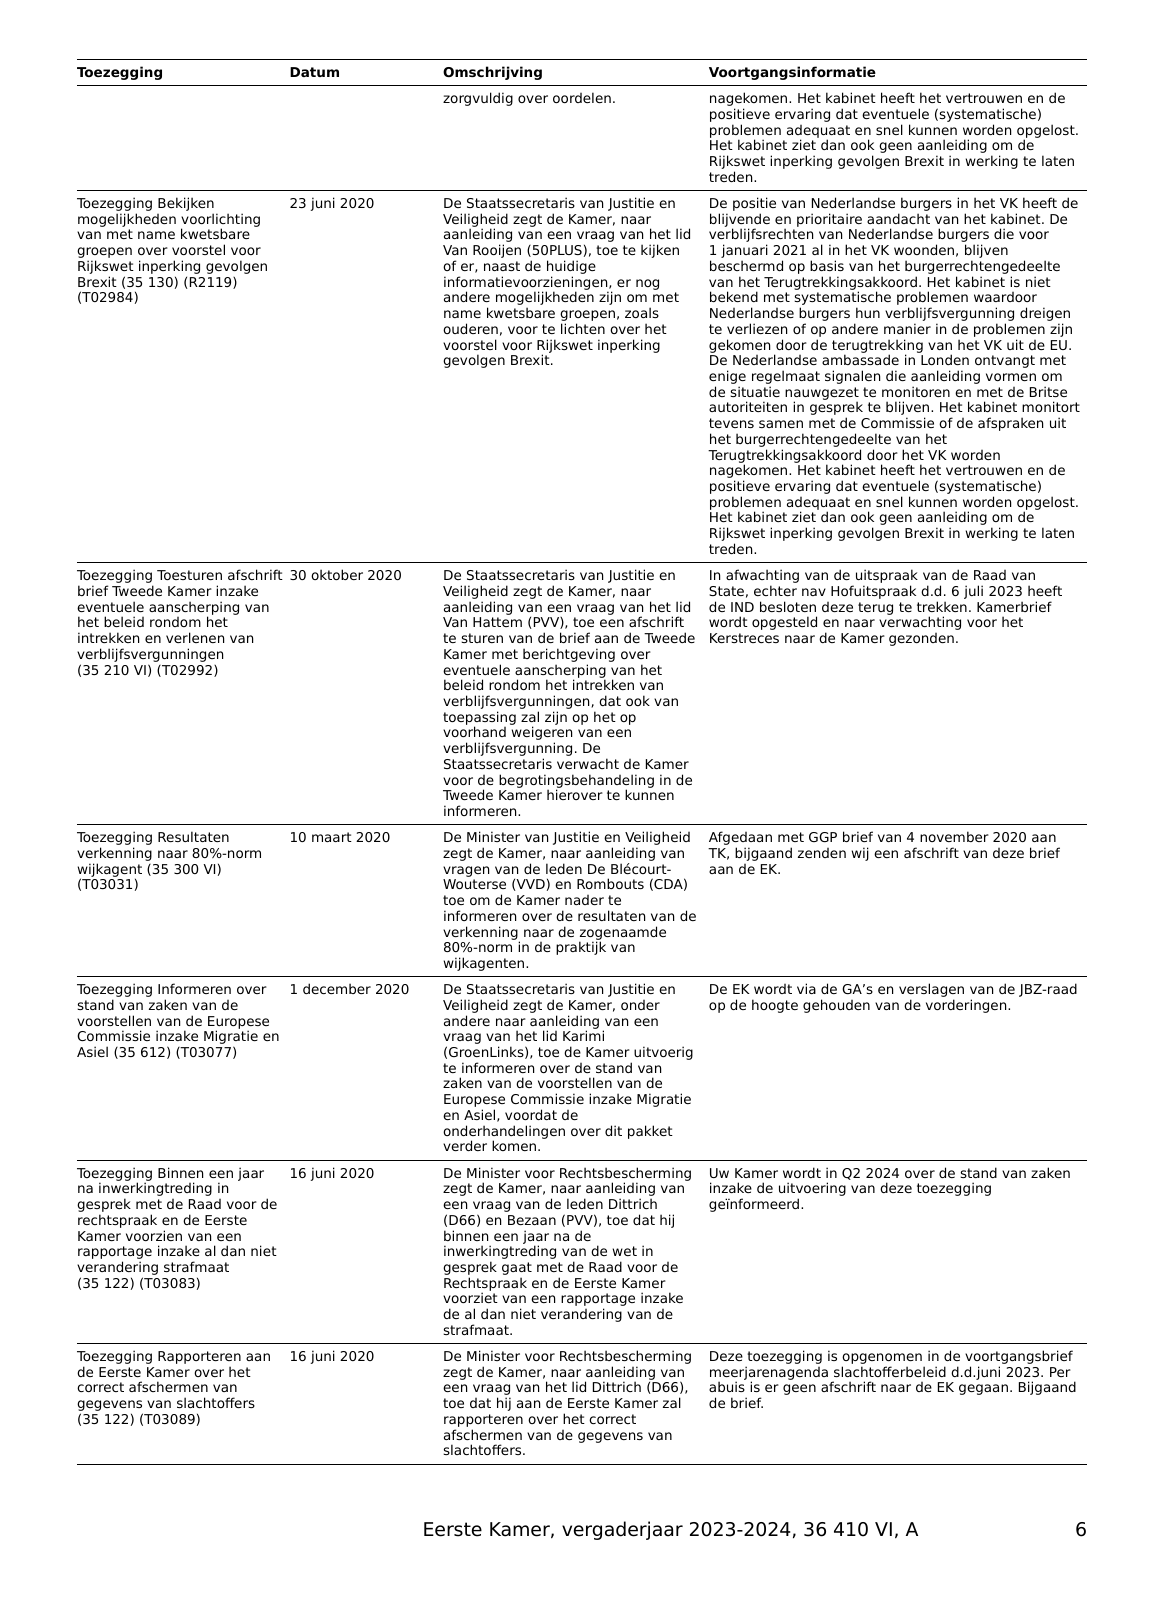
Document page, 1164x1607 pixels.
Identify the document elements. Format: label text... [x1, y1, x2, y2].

table_cell [284, 86, 437, 190]
table_cell Uw Kamer wordt in Q2 2024 over de stand van zaken inzake de uitvoering van deze toezegging geïnformeerd. [703, 1161, 1087, 1343]
table_cell Toezegging Informeren over stand van zaken van de voorstellen van de Europese Commissie inzake Migratie en Asiel (35 612) (T03077) [77, 977, 283, 1160]
table_header Omschrijving [437, 60, 703, 85]
table_cell Toezegging Bekijken mogelijkheden voorlichting van met name kwetsbare groepen over voorstel voor Rijkswet inperking gevolgen Brexit (35 130) (R2119) (T02984) [77, 191, 283, 562]
table_cell 16 juni 2020 [284, 1344, 437, 1464]
table_cell De Minister van Justitie en Veiligheid zegt de Kamer, naar aanleiding van vragen van de leden De Blécourt-Wouterse (VVD) en Rombouts (CDA) toe om de Kamer nader te informeren over de resultaten van de verkenning naar de zogenaamde 80%-norm in de praktijk van wijkagenten. [437, 825, 703, 976]
table_cell De Minister voor Rechtsbescherming zegt de Kamer, naar aanleiding van een vraag van de leden Dittrich (D66) en Bezaan (PVV), toe dat hij binnen een jaar na de inwerkingtreding van de wet in gesprek gaat met de Raad voor de Rechtspraak en de Eerste Kamer voorziet van een rapportage inzake de al dan niet verandering van de strafmaat. [437, 1161, 703, 1343]
table_cell De EK wordt via de GA’s en verslagen van de JBZ-raad op de hoogte gehouden van de vorderingen. [703, 977, 1087, 1160]
table_cell Toezegging Resultaten verkenning naar 80%-norm wijkagent (35 300 VI) (T03031) [77, 825, 283, 976]
table_header Voortgangsinformatie [703, 60, 1087, 85]
table_cell Toezegging Binnen een jaar na inwerkingtreding in gesprek met de Raad voor de rechtspraak en de Eerste Kamer voorzien van een rapportage inzake al dan niet verandering strafmaat (35 122) (T03083) [77, 1161, 283, 1343]
table_cell 23 juni 2020 [284, 191, 437, 562]
table_cell 1 december 2020 [284, 977, 437, 1160]
table_cell In afwachting van de uitspraak van de Raad van State, echter nav Hofuitspraak d.d. 6 juli 2023 heeft de IND besloten deze terug te trekken. Kamerbrief wordt opgesteld en naar verwachting voor het Kerstreces naar de Kamer gezonden. [703, 563, 1087, 824]
table_cell De positie van Nederlandse burgers in het VK heeft de blijvende en prioritaire aandacht van het kabinet. De verblijfsrechten van Nederlandse burgers die voor 1 januari 2021 al in het VK woonden, blijven beschermd op basis van het burgerrechtengedeelte van het Terugtrekkingsakkoord. Het kabinet is niet bekend met systematische problemen waardoor Nederlandse burgers hun verblijfsvergunning dreigen te verliezen of op andere manier in de problemen zijn gekomen door de terugtrekking van het VK uit de EU. De Nederlandse ambassade in Londen ontvangt met enige regelmaat signalen die aanleiding vormen om de situatie nauwgezet te monitoren en met de Britse autoriteiten in gesprek te blijven. Het kabinet monitort tevens samen met de Commissie of de afspraken uit het burgerrechtengedeelte van het Terugtrekkingsakkoord door het VK worden nagekomen. Het kabinet heeft het vertrouwen en de positieve ervaring dat eventuele (systematische) problemen adequaat en snel kunnen worden opgelost. Het kabinet ziet dan ook geen aanleiding om de Rijkswet inperking gevolgen Brexit in werking te laten treden. [703, 191, 1087, 562]
table_cell De Minister voor Rechtsbescherming zegt de Kamer, naar aanleiding van een vraag van het lid Dittrich (D66), toe dat hij aan de Eerste Kamer zal rapporteren over het correct afschermen van de gegevens van slachtoffers. [437, 1344, 703, 1464]
table_cell De Staatssecretaris van Justitie en Veiligheid zegt de Kamer, naar aanleiding van een vraag van het lid Van Rooijen (50PLUS), toe te kijken of er, naast de huidige informatievoorzieningen, er nog andere mogelijkheden zijn om met name kwetsbare groepen, zoals ouderen, voor te lichten over het voorstel voor Rijkswet inperking gevolgen Brexit. [437, 191, 703, 562]
table_cell 10 maart 2020 [284, 825, 437, 976]
table_cell De Staatssecretaris van Justitie en Veiligheid zegt de Kamer, onder andere naar aanleiding van een vraag van het lid Karimi (GroenLinks), toe de Kamer uitvoerig te informeren over de stand van zaken van de voorstellen van de Europese Commissie inzake Migratie en Asiel, voordat de onderhandelingen over dit pakket verder komen. [437, 977, 703, 1160]
table_cell Deze toezegging is opgenomen in de voortgangsbrief meerjarenagenda slachtofferbeleid d.d.juni 2023. Per abuis is er geen afschrift naar de EK gegaan. Bijgaand de brief. [703, 1344, 1087, 1464]
table_cell Toezegging Toesturen afschrift brief Tweede Kamer inzake eventuele aanscherping van het beleid rondom het intrekken en verlenen van verblijfsvergunningen (35 210 VI) (T02992) [77, 563, 283, 824]
table_cell 16 juni 2020 [284, 1161, 437, 1343]
table_cell zorgvuldig over oordelen. [437, 86, 703, 190]
table_cell Afgedaan met GGP brief van 4 november 2020 aan TK, bijgaand zenden wij een afschrift van deze brief aan de EK. [703, 825, 1087, 976]
table_header Toezegging [77, 60, 283, 85]
table_cell 30 oktober 2020 [284, 563, 437, 824]
table_cell [77, 86, 283, 190]
table_cell nagekomen. Het kabinet heeft het vertrouwen en de positieve ervaring dat eventuele (systematische) problemen adequaat en snel kunnen worden opgelost. Het kabinet ziet dan ook geen aanleiding om de Rijkswet inperking gevolgen Brexit in werking te laten treden. [703, 86, 1087, 190]
table_header Datum [284, 60, 437, 85]
table_cell De Staatssecretaris van Justitie en Veiligheid zegt de Kamer, naar aanleiding van een vraag van het lid Van Hattem (PVV), toe een afschrift te sturen van de brief aan de Tweede Kamer met berichtgeving over eventuele aanscherping van het beleid rondom het intrekken van verblijfsvergunningen, dat ook van toepassing zal zijn op het op voorhand weigeren van een verblijfsvergunning. De Staatssecretaris verwacht de Kamer voor de begrotingsbehandeling in de Tweede Kamer hierover te kunnen informeren. [437, 563, 703, 824]
table_cell Toezegging Rapporteren aan de Eerste Kamer over het correct afschermen van gegevens van slachtoffers (35 122) (T03089) [77, 1344, 283, 1464]
